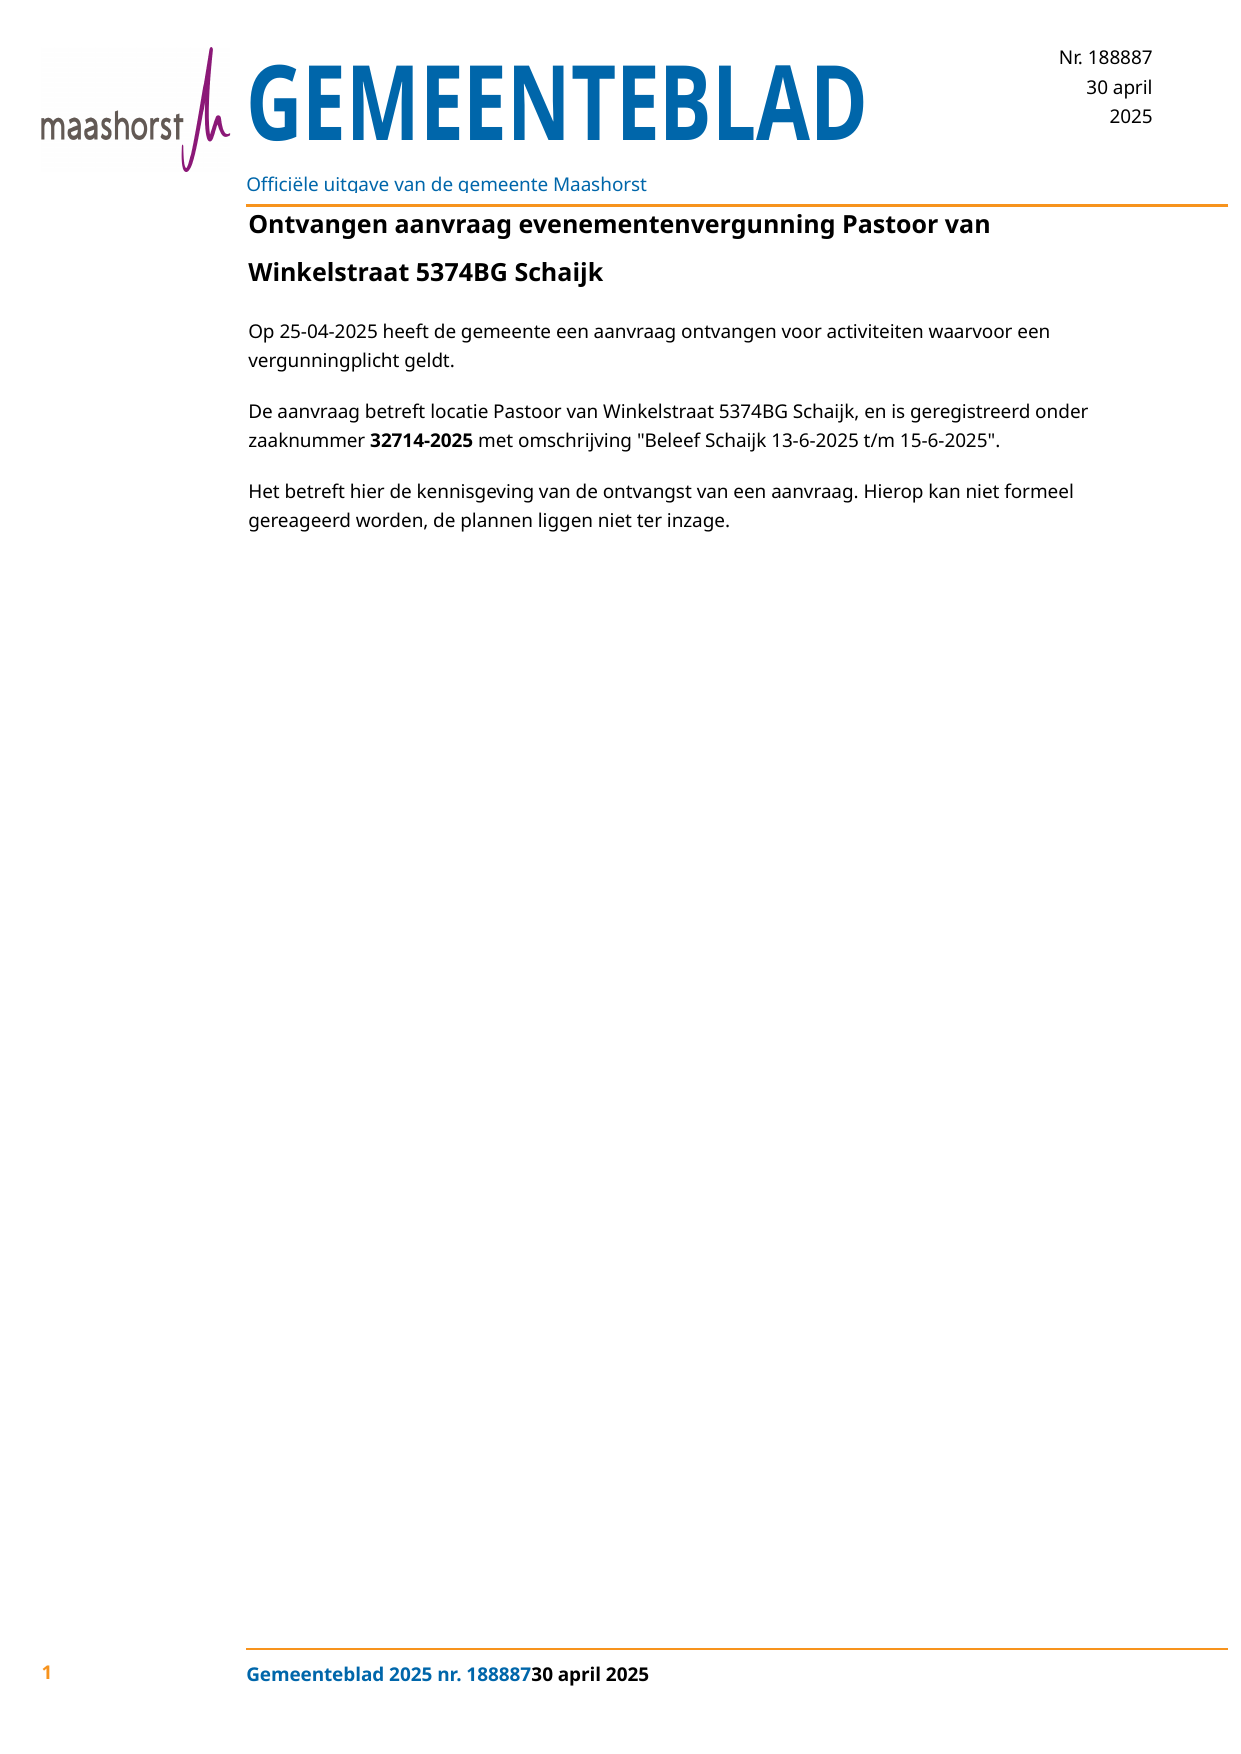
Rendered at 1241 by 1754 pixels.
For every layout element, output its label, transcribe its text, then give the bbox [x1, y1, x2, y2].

text Het betreft hier de kennisgeving van de ontvangst van een aanvraag. Hierop kan niet formeel gereageerd worden, de plannen liggen niet ter inzage. [248, 478, 1152, 533]
text Op 25-04-2025 heeft de gemeente een aanvraag ontvangen voor activiteiten waarvoor een vergunningplicht geldt. [248, 318, 1152, 373]
text De aanvraag betreft locatie Pastoor van Winkelstraat 5374BG Schaijk, en is geregistreerd onder zaaknummer 32714-2025 met omschrijving "Beleef Schaijk 13-6-2025 t/m 15-6-2025". [248, 398, 1152, 453]
text Ontvangen aanvraag evenementenvergunning Pastoor van Winkelstraat 5374BG Schaijk [248, 207, 1152, 288]
picture [41, 47, 231, 172]
